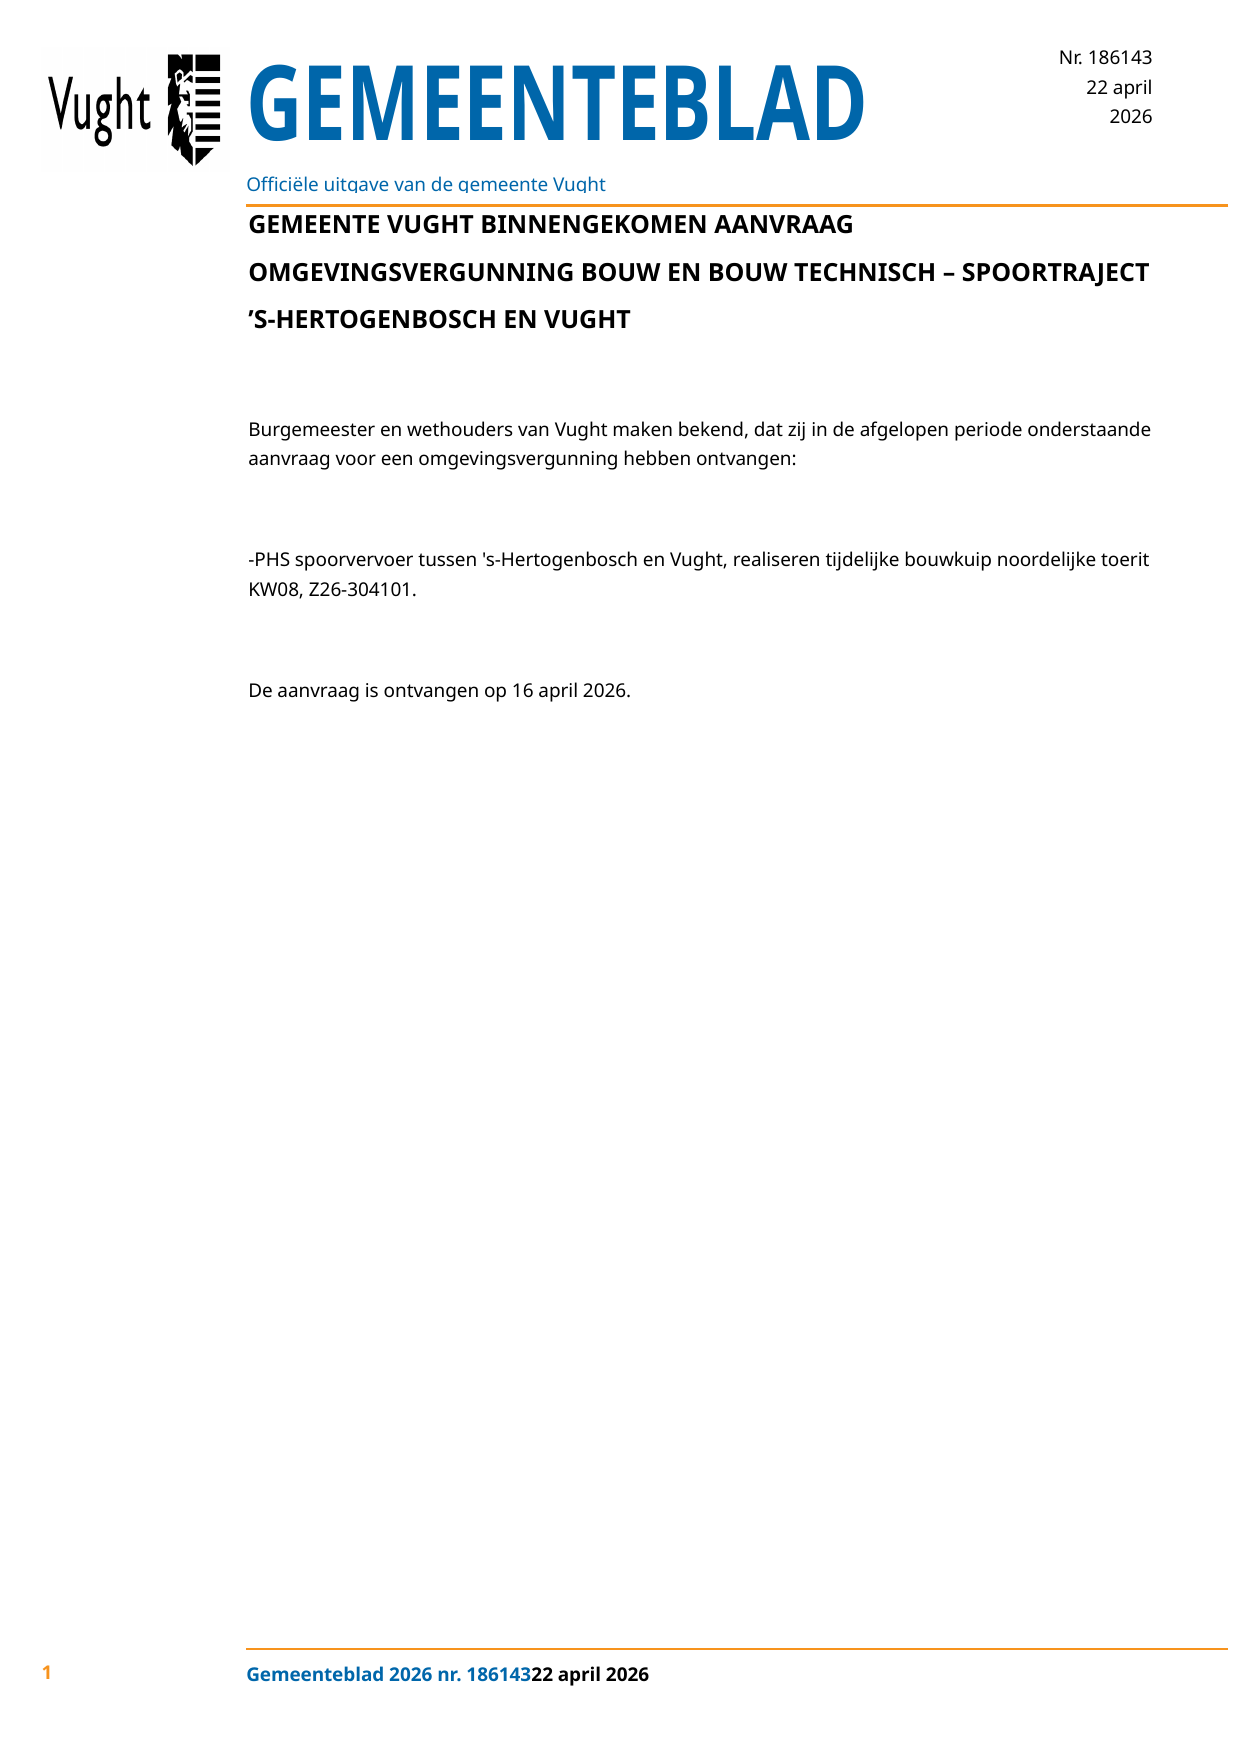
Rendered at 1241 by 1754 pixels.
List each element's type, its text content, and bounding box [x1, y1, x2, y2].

text GEMEENTE VUGHT BINNENGEKOMEN AANVRAAG OMGEVINGSVERGUNNING BOUW EN BOUW TECHNISCH – SPOORTRAJECT ’S-HERTOGENBOSCH EN VUGHT [248, 207, 1152, 336]
picture [41, 47, 231, 172]
text De aanvraag is ontvangen op 16 april 2026. [248, 677, 1152, 702]
text Burgemeester en wethouders van Vught maken bekend, dat zij in de afgelopen periode onderstaande aanvraag voor een omgevingsvergunning hebben ontvangen: [248, 416, 1152, 471]
text -PHS spoorvervoer tussen 's-Hertogenbosch en Vught, realiseren tijdelijke bouwkuip noordelijke toerit KW08, Z26-304101. [248, 546, 1152, 602]
